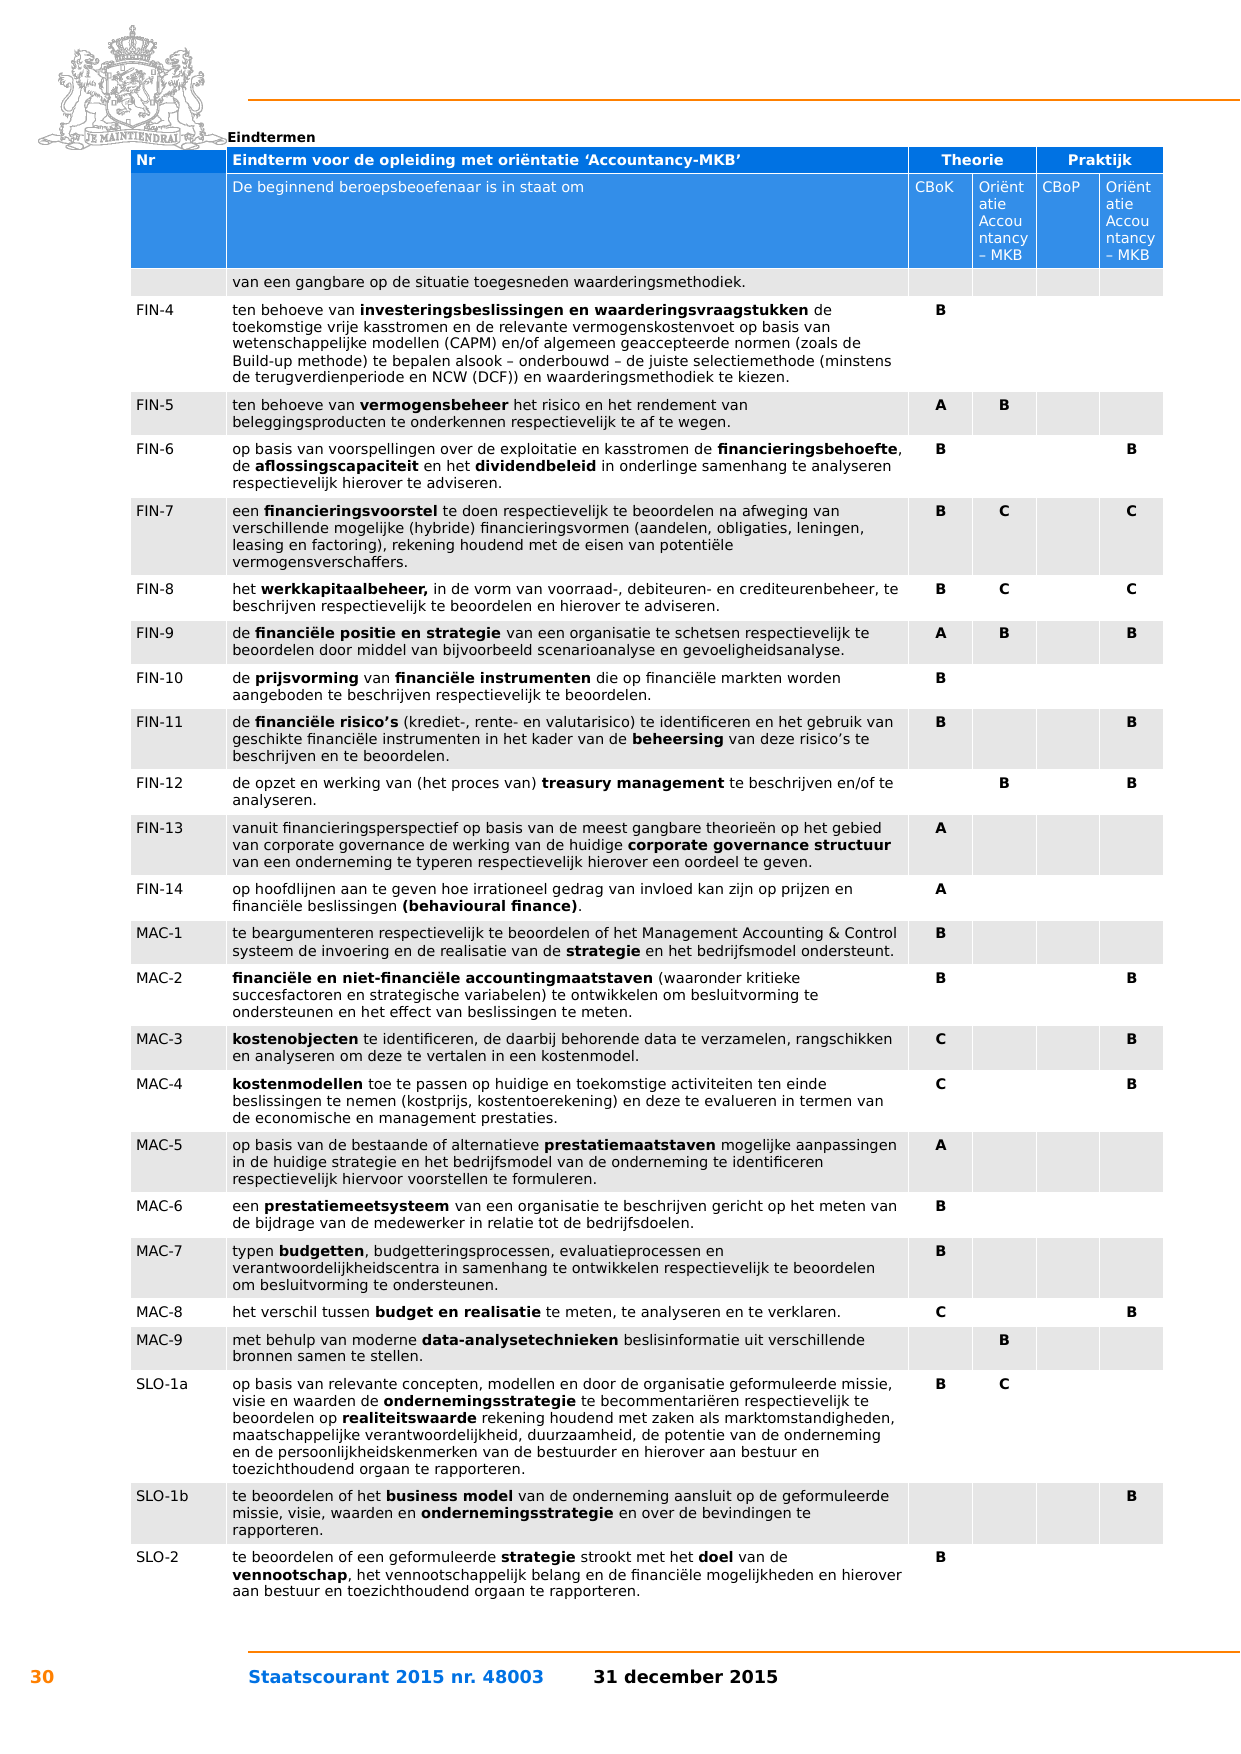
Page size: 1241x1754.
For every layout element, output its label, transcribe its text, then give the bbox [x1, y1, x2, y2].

table_cell [909, 1483, 972, 1544]
table_cell op basis van relevante concepten, modellen en door de organisatie geformuleerde missie, visie en waarden de ondernemingsstrategie te becommentariëren respectievelijk te beoordelen op realiteitswaarde rekening houdend met zaken als marktomstandigheden, maatschappelijke verantwoordelijkheid, duurzaamheid, de potentie van de onderneming en de persoonlijkheidskenmerken van de bestuurder en hierover aan bestuur en toezichthoudend orgaan te rapporteren. [227, 1371, 908, 1482]
table_cell [1100, 876, 1163, 920]
table_cell [1037, 498, 1099, 575]
table_cell [1037, 1371, 1099, 1482]
table_cell FIN-5 [131, 392, 226, 435]
table_cell [1037, 1194, 1099, 1237]
table_cell kostenmodellen toe te passen op huidige en toekomstige activiteiten ten einde beslissingen te nemen (kostprijs, kostentoerekening) en deze te evalueren in termen van de economische en management prestaties. [227, 1071, 908, 1131]
table_cell [1037, 771, 1099, 814]
table_cell [1100, 1132, 1163, 1192]
table_cell [973, 665, 1036, 708]
table_cell B [1100, 1071, 1163, 1131]
table_cell De beginnend beroepsbeoefenaar is in staat om [227, 174, 908, 268]
table_cell B [909, 965, 972, 1025]
table_cell [1037, 436, 1099, 497]
table_cell [1037, 621, 1099, 664]
table_cell Oriëntatie Accountancy – MKB [973, 174, 1036, 268]
table_cell [1037, 1299, 1099, 1326]
table_header Eindtermen [227, 130, 1163, 146]
table_cell MAC-8 [131, 1299, 226, 1326]
table_cell [1037, 1545, 1099, 1605]
table_cell een financieringsvoorstel te doen respectievelijk te beoordelen na afweging van verschillende mogelijke (hybride) financieringsvormen (aandelen, obligaties, leningen, leasing en factoring), rekening houdend met de eisen van potentiële vermogensverschaffers. [227, 498, 908, 575]
table_cell Nr [131, 150, 226, 173]
table_cell te beargumenteren respectievelijk te beoordelen of het Management Accounting & Control systeem de invoering en de realisatie van de strategie en het bedrijfsmodel ondersteunt. [227, 921, 908, 964]
table_cell A [909, 621, 972, 664]
table_cell [1037, 1026, 1099, 1070]
table_cell B [909, 1194, 972, 1237]
table_cell B [909, 1371, 972, 1482]
table_cell Oriëntatie Accountancy – MKB [1100, 174, 1163, 268]
table_cell het werkkapitaalbeheer, in de vorm van voorraad-, debiteuren- en crediteurenbeheer, te beschrijven respectievelijk te beoordelen en hierover te adviseren. [227, 576, 908, 619]
table_cell FIN-14 [131, 876, 226, 920]
table_cell C [909, 1071, 972, 1131]
table_cell B [1100, 1483, 1163, 1544]
table_cell een prestatiemeetsysteem van een organisatie te beschrijven gericht op het meten van de bijdrage van de medewerker in relatie tot de bedrijfsdoelen. [227, 1194, 908, 1237]
table_cell [1037, 297, 1099, 391]
table_cell B [909, 709, 972, 769]
table_cell FIN-11 [131, 709, 226, 769]
table_cell te beoordelen of het business model van de onderneming aansluit op de geformuleerde missie, visie, waarden en ondernemingsstrategie en over de bevindingen te rapporteren. [227, 1483, 908, 1544]
table_cell C [973, 576, 1036, 619]
table_cell A [909, 876, 972, 920]
table_cell [1037, 269, 1099, 296]
table_cell [1037, 665, 1099, 708]
table_cell [1100, 1327, 1163, 1370]
table_cell [973, 1132, 1036, 1192]
table_cell ten behoeve van investeringsbeslissingen en waarderingsvraagstukken de toekomstige vrije kasstromen en de relevante vermogenskostenvoet op basis van wetenschappelijke modellen (CAPM) en/of algemeen geaccepteerde normen (zoals de Build-up methode) te bepalen alsook – onderbouwd – de juiste selectiemethode (minstens de terugverdienperiode en NCW (DCF)) en waarderingsmethodiek te kiezen. [227, 297, 908, 391]
table_cell [1100, 1371, 1163, 1482]
table_cell [1100, 392, 1163, 435]
table_cell de financiële risico’s (krediet-, rente- en valutarisico) te identificeren en het gebruik van geschikte financiële instrumenten in het kader van de beheersing van deze risico’s te beschrijven en te beoordelen. [227, 709, 908, 769]
table_cell B [909, 1545, 972, 1605]
table_cell B [909, 921, 972, 964]
table_cell [973, 921, 1036, 964]
table_cell de prijsvorming van financiële instrumenten die op financiële markten worden aangeboden te beschrijven respectievelijk te beoordelen. [227, 665, 908, 708]
table_cell C [909, 1026, 972, 1070]
table_cell [909, 771, 972, 814]
table_cell [973, 1483, 1036, 1544]
table_cell B [909, 436, 972, 497]
table_cell [973, 1026, 1036, 1070]
table_cell de financiële positie en strategie van een organisatie te schetsen respectievelijk te beoordelen door middel van bijvoorbeeld scenarioanalyse en gevoeligheidsanalyse. [227, 621, 908, 664]
table_cell B [909, 665, 972, 708]
table_cell de opzet en werking van (het proces van) treasury management te beschrijven en/of te analyseren. [227, 771, 908, 814]
table_cell [909, 269, 972, 296]
table_cell C [909, 1299, 972, 1326]
table_cell [1037, 576, 1099, 619]
table_cell [1037, 1483, 1099, 1544]
table_cell B [973, 1327, 1036, 1370]
table_cell B [1100, 1026, 1163, 1070]
table_cell [1100, 1545, 1163, 1605]
table_cell MAC-9 [131, 1327, 226, 1370]
table_cell B [973, 392, 1036, 435]
table_cell [1037, 1132, 1099, 1192]
table_cell ten behoeve van vermogensbeheer het risico en het rendement van beleggingsproducten te onderkennen respectievelijk te af te wegen. [227, 392, 908, 435]
table_cell MAC-4 [131, 1071, 226, 1131]
table_cell het verschil tussen budget en realisatie te meten, te analyseren en te verklaren. [227, 1299, 908, 1326]
table_cell FIN-7 [131, 498, 226, 575]
table_cell [1100, 269, 1163, 296]
table_cell [1037, 1327, 1099, 1370]
table_cell van een gangbare op de situatie toegesneden waarderingsmethodiek. [227, 269, 908, 296]
table_cell B [973, 621, 1036, 664]
table_cell [1037, 1071, 1099, 1131]
table_cell [973, 815, 1036, 875]
table_cell MAC-7 [131, 1238, 226, 1298]
table_cell FIN-6 [131, 436, 226, 497]
table_cell [973, 1238, 1036, 1298]
table_cell [1100, 297, 1163, 391]
table_cell B [909, 1238, 972, 1298]
table_cell op basis van de bestaande of alternatieve prestatiemaatstaven mogelijke aanpassingen in de huidige strategie en het bedrijfsmodel van de onderneming te identificeren respectievelijk hiervoor voorstellen te formuleren. [227, 1132, 908, 1192]
table_cell B [1100, 621, 1163, 664]
table_cell C [1100, 498, 1163, 575]
table_cell [973, 876, 1036, 920]
table_cell [973, 1194, 1036, 1237]
table_cell C [973, 1371, 1036, 1482]
table_cell FIN-8 [131, 576, 226, 619]
table_cell [1100, 815, 1163, 875]
table_cell SLO-2 [131, 1545, 226, 1605]
table_cell [1100, 921, 1163, 964]
table_cell op basis van voorspellingen over de exploitatie en kasstromen de financieringsbehoefte, de aflossingscapaciteit en het dividendbeleid in onderlinge samenhang te analyseren respectievelijk hierover te adviseren. [227, 436, 908, 497]
table_cell financiële en niet-financiële accountingmaatstaven (waaronder kritieke succesfactoren en strategische variabelen) te ontwikkelen om besluitvorming te ondersteunen en het effect van beslissingen te meten. [227, 965, 908, 1025]
table_cell C [973, 498, 1036, 575]
table_cell [1037, 709, 1099, 769]
table_cell B [1100, 1299, 1163, 1326]
table_cell B [1100, 965, 1163, 1025]
table_cell [1100, 1238, 1163, 1298]
table_cell met behulp van moderne data-analysetechnieken beslisinformatie uit verschillende bronnen samen te stellen. [227, 1327, 908, 1370]
table_cell [1037, 965, 1099, 1025]
table_cell C [1100, 576, 1163, 619]
table_cell MAC-1 [131, 921, 226, 964]
table_cell MAC-5 [131, 1132, 226, 1192]
table_cell [973, 1299, 1036, 1326]
table_cell SLO-1a [131, 1371, 226, 1482]
table_cell [131, 269, 226, 296]
table_cell FIN-13 [131, 815, 226, 875]
table_cell typen budgetten, budgetteringsprocessen, evaluatieprocessen en verantwoordelijkheidscentra in samenhang te ontwikkelen respectievelijk te beoordelen om besluitvorming te ondersteunen. [227, 1238, 908, 1298]
table_cell [973, 269, 1036, 296]
table_cell [973, 709, 1036, 769]
table_cell Eindterm voor de opleiding met oriëntatie ‘Accountancy-MKB’ [227, 147, 908, 173]
table_cell B [909, 576, 972, 619]
table_cell [1037, 921, 1099, 964]
table_cell [1037, 815, 1099, 875]
table_cell CBoK [909, 174, 972, 268]
table_cell B [1100, 771, 1163, 814]
table_cell kostenobjecten te identificeren, de daarbij behorende data te verzamelen, rangschikken en analyseren om deze te vertalen in een kostenmodel. [227, 1026, 908, 1070]
table_cell vanuit financieringsperspectief op basis van de meest gangbare theorieën op het gebied van corporate governance de werking van de huidige corporate governance structuur van een onderneming te typeren respectievelijk hierover een oordeel te geven. [227, 815, 908, 875]
table_cell A [909, 1132, 972, 1192]
table_cell B [909, 498, 972, 575]
table_cell [973, 436, 1036, 497]
table_cell [973, 965, 1036, 1025]
picture [38, 25, 227, 150]
table_cell MAC-2 [131, 965, 226, 1025]
table_cell CBoP [1037, 174, 1099, 268]
table_cell [1100, 1194, 1163, 1237]
table_cell MAC-6 [131, 1194, 226, 1237]
table_cell A [909, 815, 972, 875]
table_cell FIN-10 [131, 665, 226, 708]
table_cell te beoordelen of een geformuleerde strategie strookt met het doel van de vennootschap, het vennootschappelijk belang en de financiële mogelijkheden en hierover aan bestuur en toezichthoudend orgaan te rapporteren. [227, 1545, 908, 1605]
table_cell [1037, 876, 1099, 920]
table_cell B [1100, 436, 1163, 497]
table_cell Praktijk [1037, 147, 1163, 173]
table_cell FIN-12 [131, 771, 226, 814]
table_cell FIN-4 [131, 297, 226, 391]
table_cell FIN-9 [131, 621, 226, 664]
table_cell A [909, 392, 972, 435]
table_cell B [909, 297, 972, 391]
table_cell [1037, 1238, 1099, 1298]
table_cell [973, 1545, 1036, 1605]
table_cell SLO-1b [131, 1483, 226, 1544]
table_cell [1037, 392, 1099, 435]
table_cell [1100, 665, 1163, 708]
table_cell [909, 1327, 972, 1370]
table_cell [973, 297, 1036, 391]
table_cell B [973, 771, 1036, 814]
table_cell Theorie [909, 147, 1036, 173]
table_cell B [1100, 709, 1163, 769]
table_cell MAC-3 [131, 1026, 226, 1070]
table_cell op hoofdlijnen aan te geven hoe irrationeel gedrag van invloed kan zijn op prijzen en financiële beslissingen (behavioural finance). [227, 876, 908, 920]
table_cell [973, 1071, 1036, 1131]
